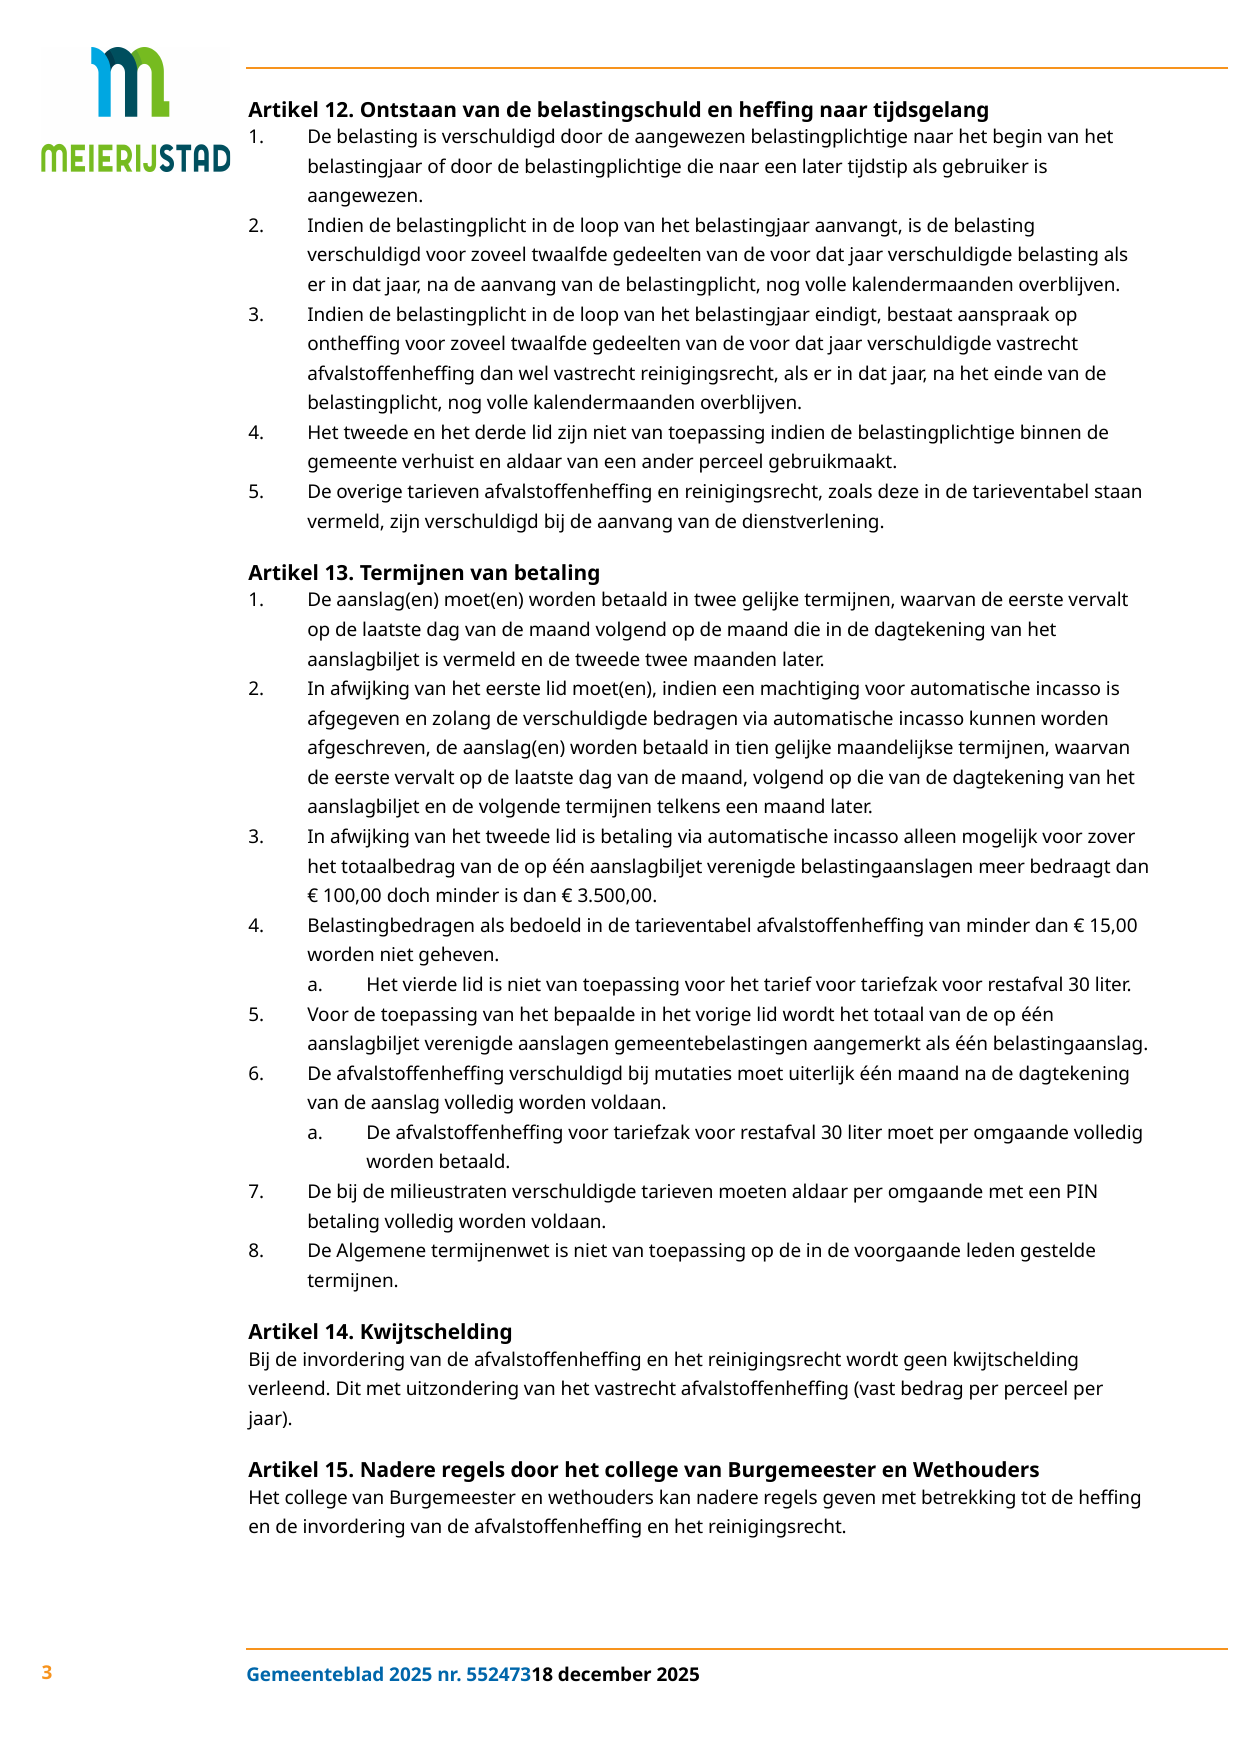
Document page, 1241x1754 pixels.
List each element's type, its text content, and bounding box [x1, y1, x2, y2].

list De aanslag(en) moet(en) worden betaald in twee gelijke termijnen, waarvan de eerste vervalt op de laatste dag van de maand volgend op de maand die in de dagtekening van het aanslagbiljet is vermeld en de tweede twee maanden later. [248, 587, 1152, 672]
list Voor de toepassing van het bepaalde in het vorige lid wordt het totaal van de op één aanslagbiljet verenigde aanslagen gemeentebelastingen aangemerkt als één belastingaanslag. [248, 1001, 1152, 1056]
list Indien de belastingplicht in de loop van het belastingjaar eindigt, bestaat aanspraak op ontheffing voor zoveel twaalfde gedeelten van de voor dat jaar verschuldigde vastrecht afvalstoffenheffing dan wel vastrecht reinigingsrecht, als er in dat jaar, na het einde van de belastingplicht, nog volle kalendermaanden overblijven. [248, 301, 1152, 415]
text Artikel 13. Termijnen van betaling [248, 558, 1152, 587]
list In afwijking van het eerste lid moet(en), indien een machtiging voor automatische incasso is afgegeven en zolang de verschuldigde bedragen via automatische incasso kunnen worden afgeschreven, de aanslag(en) worden betaald in tien gelijke maandelijkse termijnen, waarvan de eerste vervalt op de laatste dag van de maand, volgend op die van de dagtekening van het aanslagbiljet en de volgende termijnen telkens een maand later. [248, 675, 1152, 819]
list In afwijking van het tweede lid is betaling via automatische incasso alleen mogelijk voor zover het totaalbedrag van de op één aanslagbiljet verenigde belastingaanslagen meer bedraagt dan € 100,00 doch minder is dan € 3.500,00. [248, 823, 1152, 908]
list Indien de belastingplicht in de loop van het belastingjaar aanvangt, is de belasting verschuldigd voor zoveel twaalfde gedeelten van de voor dat jaar verschuldigde belasting als er in dat jaar, na de aanvang van de belastingplicht, nog volle kalendermaanden overblijven. [248, 212, 1152, 297]
text Artikel 14. Kwijtschelding [248, 1317, 1152, 1346]
list De afvalstoffenheffing voor tariefzak voor restafval 30 liter moet per omgaande volledig worden betaald. [307, 1119, 1152, 1174]
list De overige tarieven afvalstoffenheffing en reinigingsrecht, zoals deze in de tarieventabel staan vermeld, zijn verschuldigd bij de aanvang van de dienstverlening. [248, 478, 1152, 533]
list De afvalstoffenheffing verschuldigd bij mutaties moet uiterlijk één maand na de dagtekening van de aanslag volledig worden voldaan. [248, 1060, 1152, 1115]
list Het vierde lid is niet van toepassing voor het tarief voor tariefzak voor restafval 30 liter. [307, 971, 1152, 997]
text Artikel 12. Ontstaan van de belastingschuld en heffing naar tijdsgelang [248, 95, 1152, 123]
list De Algemene termijnenwet is niet van toepassing op de in de voorgaande leden gestelde termijnen. [248, 1237, 1152, 1293]
list Belastingbedragen als bedoeld in de tarieventabel afvalstoffenheffing van minder dan € 15,00 worden niet geheven. [248, 912, 1152, 967]
list Het tweede en het derde lid zijn niet van toepassing indien de belastingplichtige binnen de gemeente verhuist en aldaar van een ander perceel gebruikmaakt. [248, 419, 1152, 474]
list De belasting is verschuldigd door de aangewezen belastingplichtige naar het begin van het belastingjaar of door de belastingplichtige die naar een later tijdstip als gebruiker is aangewezen. [248, 123, 1152, 208]
list De bij de milieustraten verschuldigde tarieven moeten aldaar per omgaande met een PIN betaling volledig worden voldaan. [248, 1178, 1152, 1234]
picture [41, 47, 231, 172]
text Artikel 15. Nadere regels door het college van Burgemeester en Wethouders [248, 1456, 1152, 1484]
text Het college van Burgemeester en wethouders kan nadere regels geven met betrekking tot de heffing en de invordering van de afvalstoffenheffing en het reinigingsrecht. [248, 1484, 1152, 1539]
text Bij de invordering van de afvalstoffenheffing en het reinigingsrecht wordt geen kwijtschelding verleend. Dit met uitzondering van het vastrecht afvalstoffenheffing (vast bedrag per perceel per jaar). [248, 1346, 1152, 1431]
